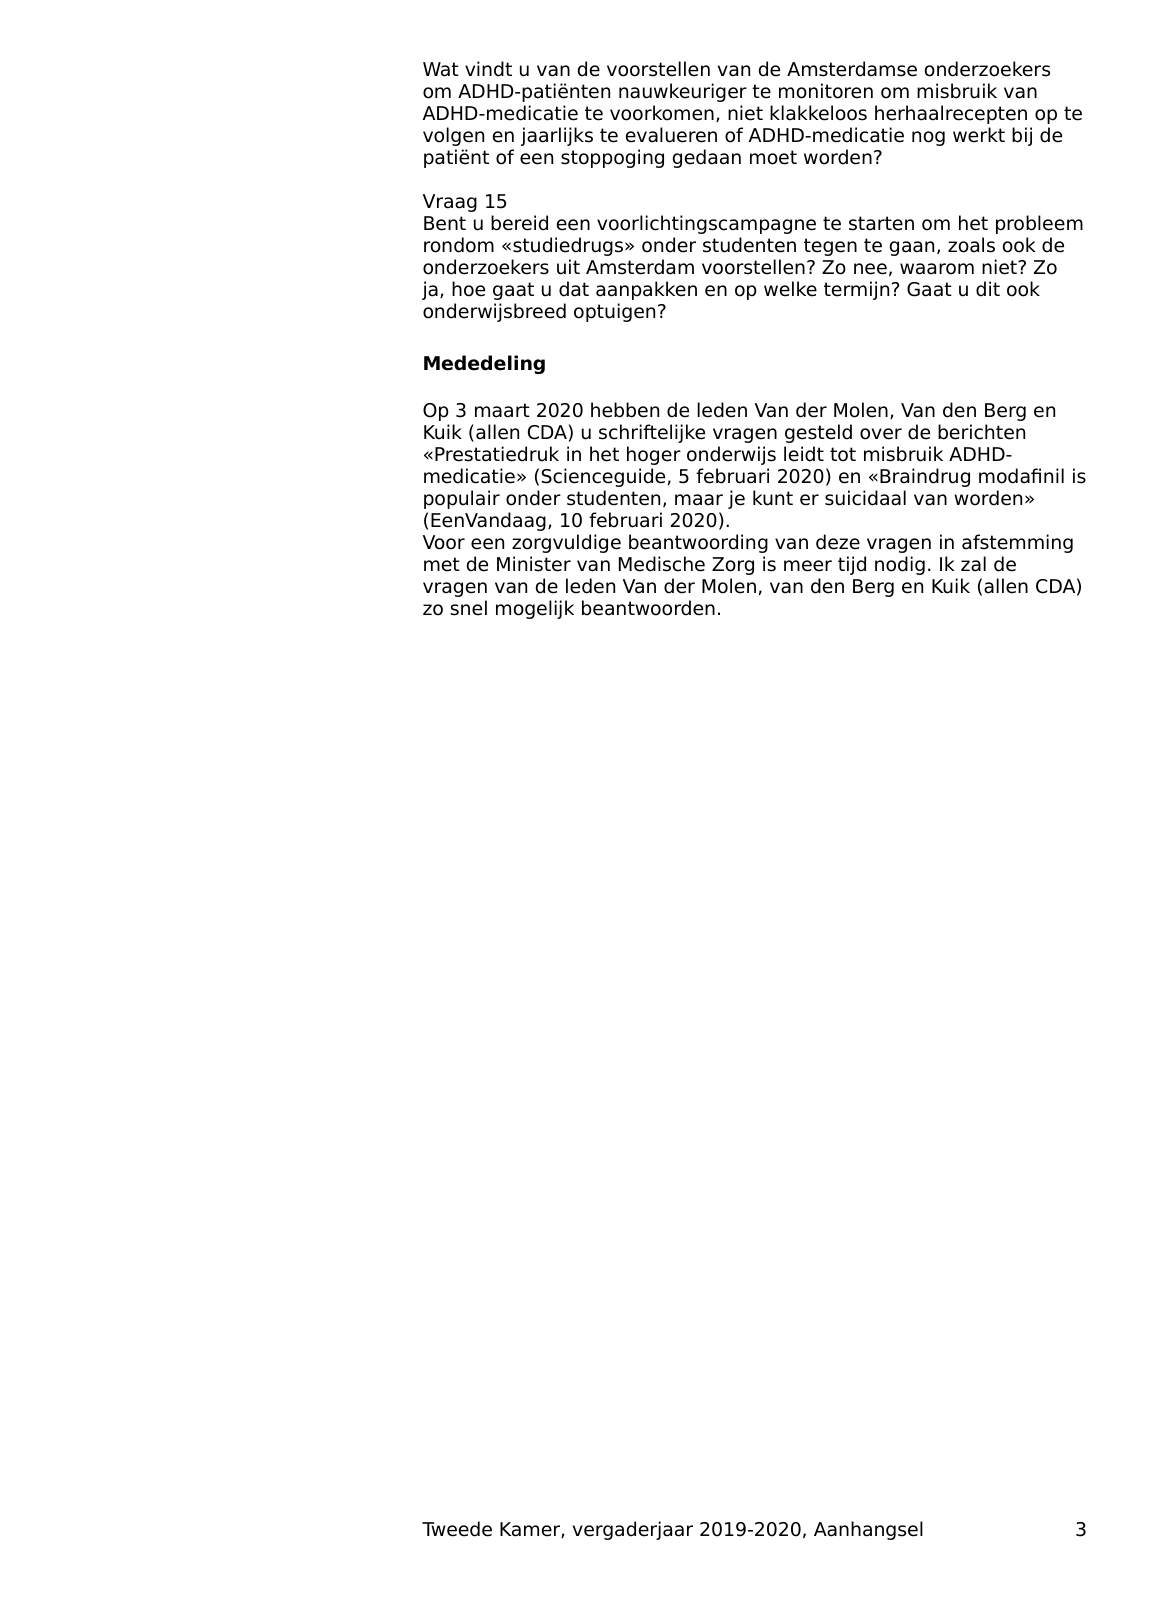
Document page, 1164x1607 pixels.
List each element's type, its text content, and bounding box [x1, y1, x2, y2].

text Op 3 maart 2020 hebben de leden Van der Molen, Van den Berg en Kuik (allen CDA) u schriftelijke vragen gesteld over de berichten «Prestatiedruk in het hoger onderwijs leidt tot misbruik ADHD-medicatie» (Scienceguide, 5 februari 2020) en «Braindrug modafinil is populair onder studenten, maar je kunt er suicidaal van worden» (EenVandaag, 10 februari 2020). [422, 400, 1087, 532]
subtitle Mededeling [422, 353, 1087, 375]
text Bent u bereid een voorlichtingscampagne te starten om het probleem rondom «studiedrugs» onder studenten tegen te gaan, zoals ook de onderzoekers uit Amsterdam voorstellen? Zo nee, waarom niet? Zo ja, hoe gaat u dat aanpakken en op welke termijn? Gaat u dit ook onderwijsbreed optuigen? [422, 213, 1087, 323]
text Wat vindt u van de voorstellen van de Amsterdamse onderzoekers om ADHD-patiënten nauwkeuriger te monitoren om misbruik van ADHD-medicatie te voorkomen, niet klakkeloos herhaalrecepten op te volgen en jaarlijks te evalueren of ADHD-medicatie nog werkt bij de patiënt of een stoppoging gedaan moet worden? [422, 59, 1087, 169]
text Vraag 15 [422, 191, 1087, 213]
text Voor een zorgvuldige beantwoording van deze vragen in afstemming met de Minister van Medische Zorg is meer tijd nodig. Ik zal de vragen van de leden Van der Molen, van den Berg en Kuik (allen CDA) zo snel mogelijk beantwoorden. [422, 532, 1087, 620]
